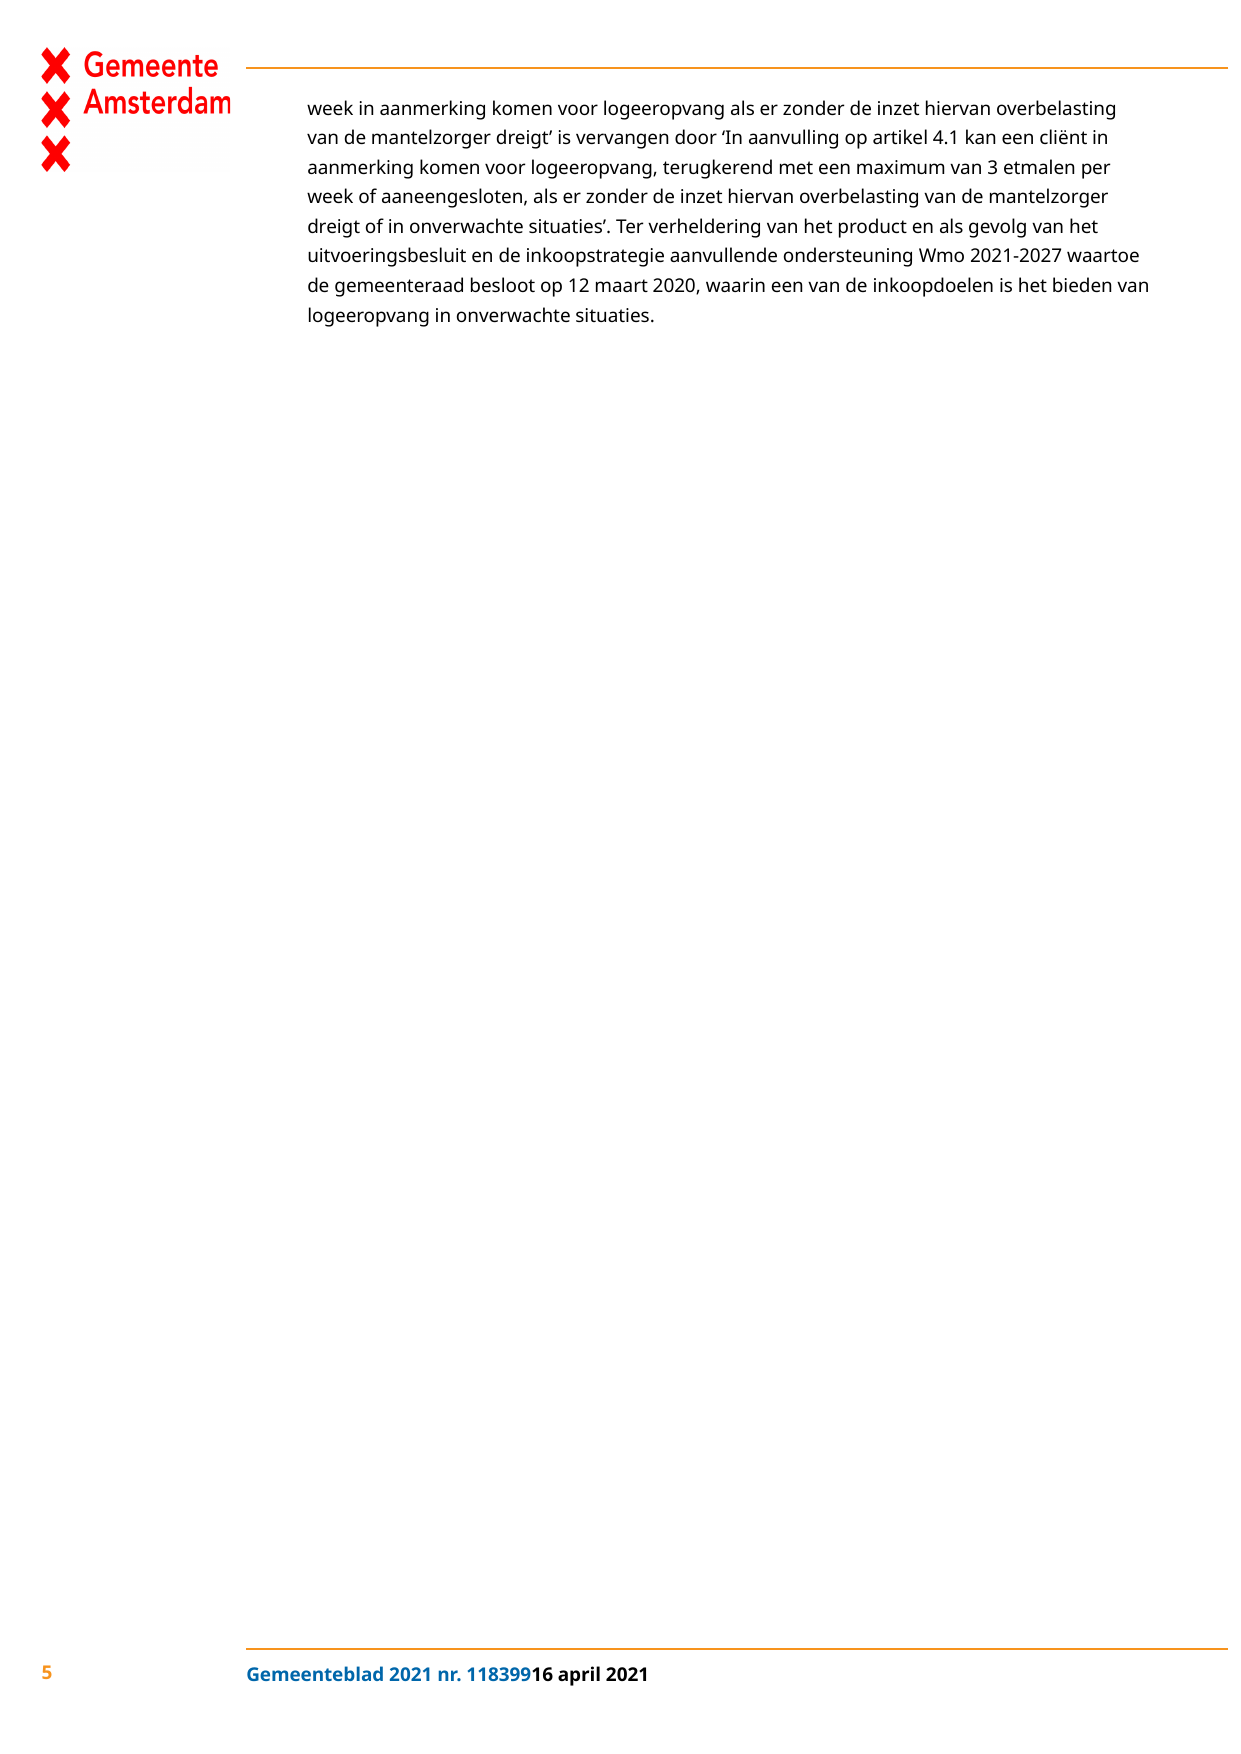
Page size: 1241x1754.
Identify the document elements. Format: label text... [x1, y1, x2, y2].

list week in aanmerking komen voor logeeropvang als er zonder de inzet hiervan overbelasting van de mantelzorger dreigt’ is vervangen door ‘In aanvulling op artikel 4.1 kan een cliënt in aanmerking komen voor logeeropvang, terugkerend met een maximum van 3 etmalen per week of aaneengesloten, als er zonder de inzet hiervan overbelasting van de mantelzorger dreigt of in onverwachte situaties’. Ter verheldering van het product en als gevolg van het uitvoeringsbesluit en de inkoopstrategie aanvullende ondersteuning Wmo 2021-2027 waartoe de gemeenteraad besloot op 12 maart 2020, waarin een van de inkoopdoelen is het bieden van logeeropvang in onverwachte situaties. [248, 95, 1152, 328]
picture [41, 47, 231, 172]
